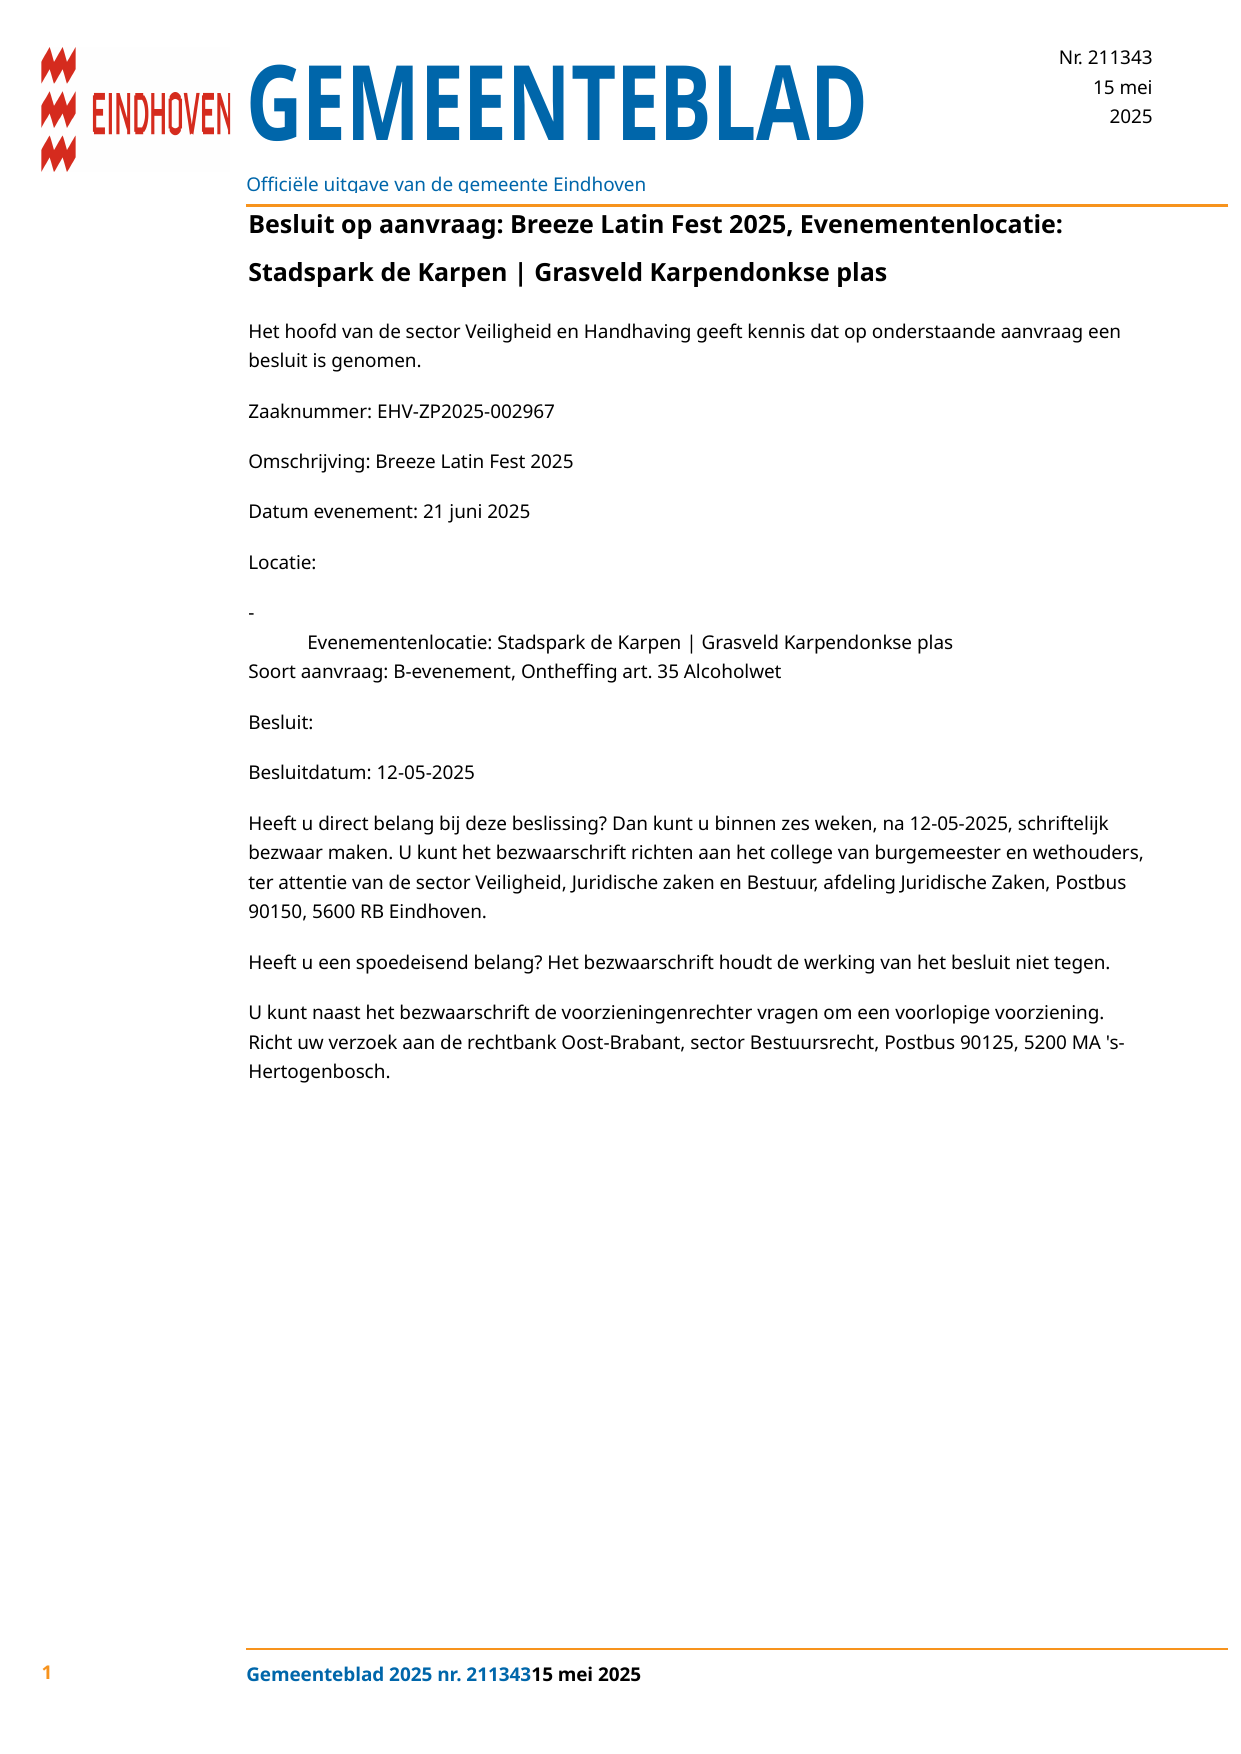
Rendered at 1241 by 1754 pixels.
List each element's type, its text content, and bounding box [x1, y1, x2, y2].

text Soort aanvraag: B-evenement, Ontheffing art. 35 Alcoholwet [248, 659, 1152, 684]
text Besluit op aanvraag: Breeze Latin Fest 2025, Evenementenlocatie: Stadspark de Karpen | Grasveld Karpendonkse plas [248, 207, 1152, 288]
text Locatie: [248, 549, 1152, 575]
text Heeft u direct belang bij deze beslissing? Dan kunt u binnen zes weken, na 12-05-2025, schriftelijk bezwaar maken. U kunt het bezwaarschrift richten aan het college van burgemeester en wethouders, ter attentie van de sector Veiligheid, Juridische zaken en Bestuur, afdeling Juridische Zaken, Postbus 90150, 5600 RB Eindhoven. [248, 810, 1152, 924]
text Besluit: [248, 709, 1152, 735]
text Besluitdatum: 12-05-2025 [248, 759, 1152, 785]
text Zaaknummer: EHV-ZP2025-002967 [248, 398, 1152, 424]
text U kunt naast het bezwaarschrift de voorzieningenrechter vragen om een voorlopige voorziening. Richt uw verzoek aan de rechtbank Oost-Brabant, sector Bestuursrecht, Postbus 90125, 5200 MA 's-Hertogenbosch. [248, 999, 1152, 1084]
text Omschrijving: Breeze Latin Fest 2025 [248, 448, 1152, 474]
text Heeft u een spoedeisend belang? Het bezwaarschrift houdt de werking van het besluit niet tegen. [248, 949, 1152, 975]
text Datum evenement: 21 juni 2025 [248, 499, 1152, 524]
list Evenementenlocatie: Stadspark de Karpen | Grasveld Karpendonkse plas [248, 629, 1152, 655]
text Het hoofd van de sector Veiligheid en Handhaving geeft kennis dat op onderstaande aanvraag een besluit is genomen. [248, 318, 1152, 373]
picture [41, 47, 231, 172]
